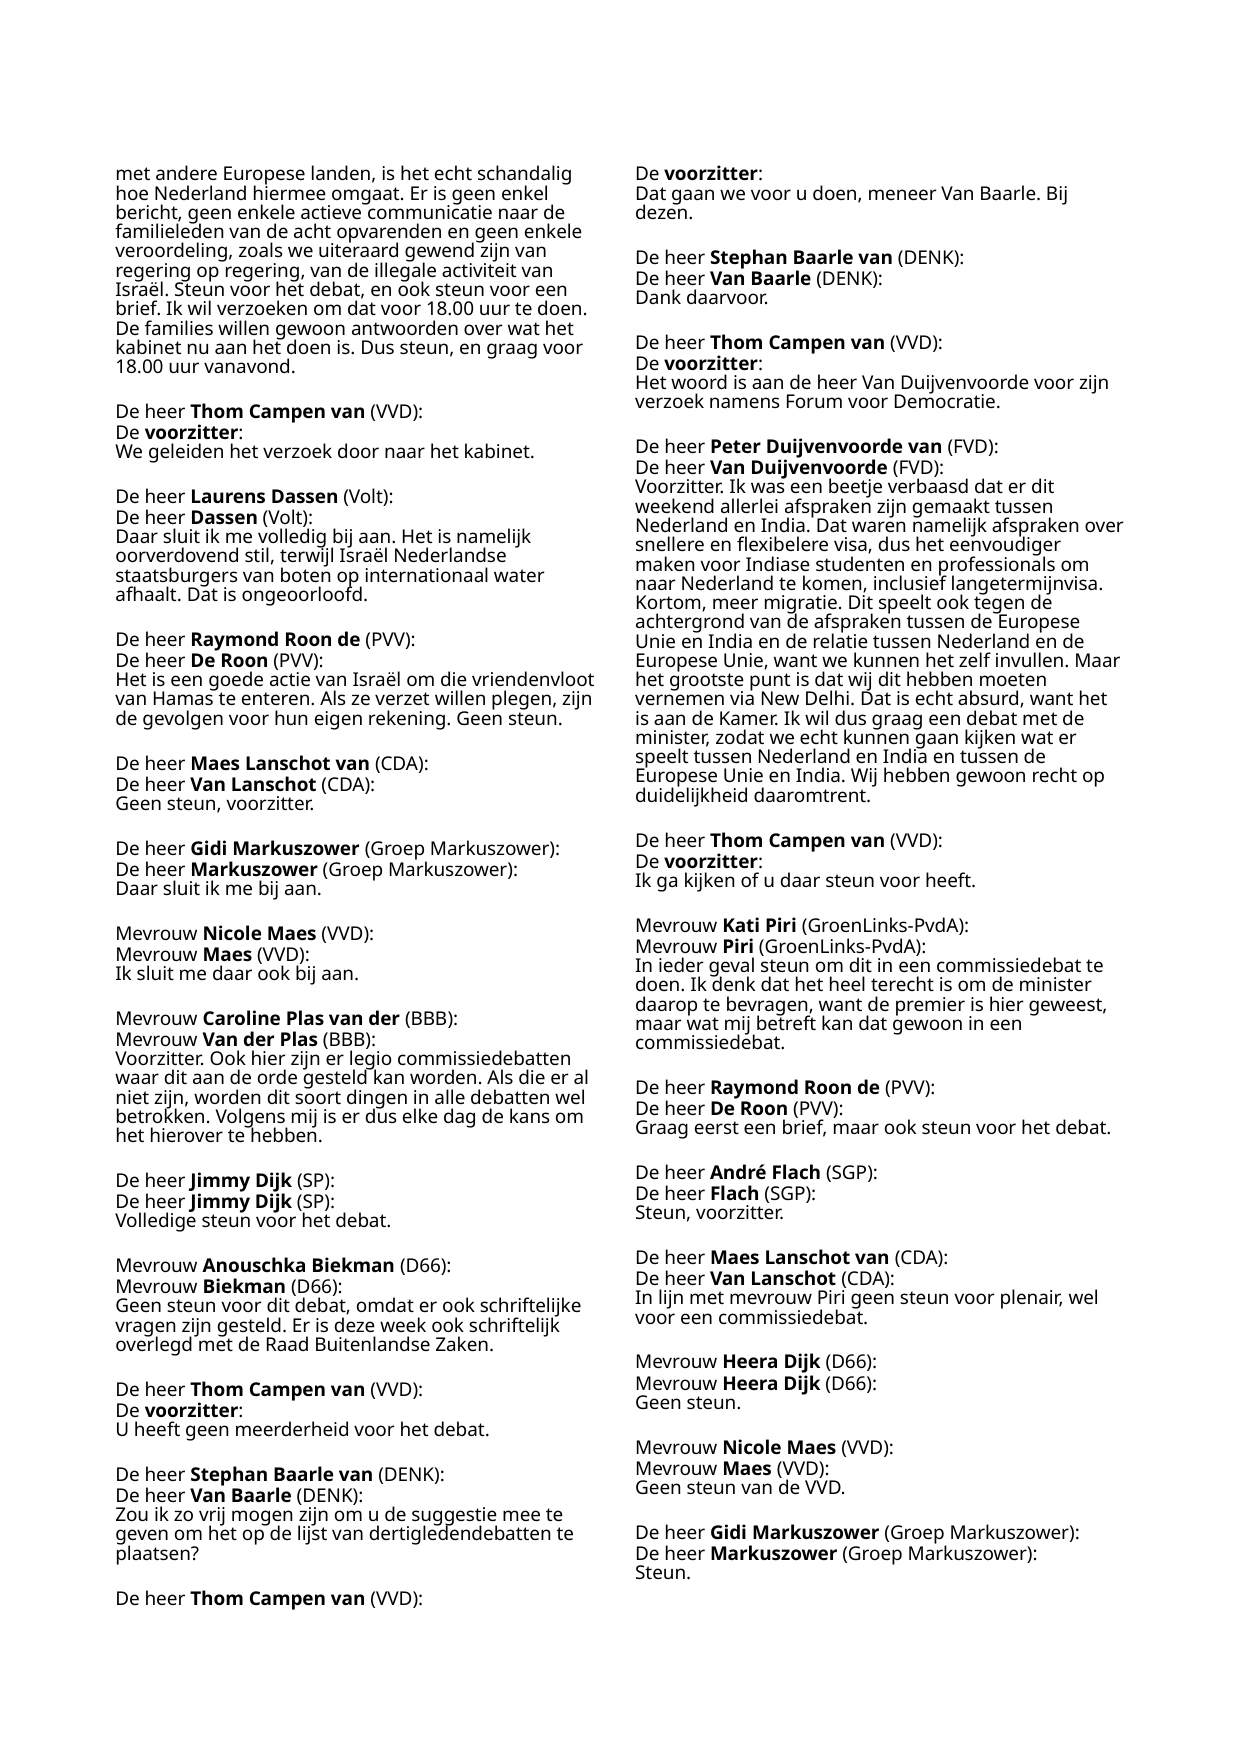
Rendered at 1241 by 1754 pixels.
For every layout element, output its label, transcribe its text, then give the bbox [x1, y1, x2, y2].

text Voorzitter. Ook hier zijn er legio commissiedebatten waar dit aan de orde gesteld kan worden. Als die er al niet zijn, worden dit soort dingen in alle debatten wel betrokken. Volgens mij is er dus elke dag de kans om het hierover te hebben. [115, 1050, 605, 1146]
text Geen steun van de VVD. [635, 1479, 1125, 1498]
text U heeft geen meerderheid voor het debat. [115, 1421, 605, 1440]
text De voorzitter: [635, 355, 1125, 374]
text Mevrouw Maes (VVD): [635, 1459, 1125, 1479]
text De heer Peter Duijvenvoorde van (FVD): [635, 433, 1125, 459]
text Dat gaan we voor u doen, meneer Van Baarle. Bij dezen. [635, 184, 1125, 223]
text De heer Thom Campen van (VVD): [115, 1376, 605, 1402]
text De heer Raymond Roon de (PVV): [115, 626, 605, 652]
text Daar sluit ik me volledig bij aan. Het is namelijk oorverdovend stil, terwijl Israël Nederlandse staatsburgers van boten op internationaal water afhaalt. Dat is ongeoorloofd. [115, 528, 605, 605]
text Graag eerst een brief, maar ook steun voor het debat. [635, 1119, 1125, 1138]
text De heer Van Lanschot (CDA): [635, 1270, 1125, 1289]
text Ik ga kijken of u daar steun voor heeft. [635, 872, 1125, 891]
text De heer Flach (SGP): [635, 1185, 1125, 1204]
text In lijn met mevrouw Piri geen steun voor plenair, wel voor een commissiedebat. [635, 1289, 1125, 1328]
text De heer Van Lanschot (CDA): [115, 776, 605, 795]
text De voorzitter: [635, 853, 1125, 872]
text Het is een goede actie van Israël om die vriendenvloot van Hamas te enteren. Als ze verzet willen plegen, zijn de gevolgen voor hun eigen rekening. Geen steun. [115, 671, 605, 729]
text De heer Markuszower (Groep Markuszower): [635, 1545, 1125, 1564]
text De heer André Flach (SGP): [635, 1159, 1125, 1185]
text De heer Laurens Dassen (Volt): [115, 483, 605, 509]
text De heer Thom Campen van (VVD): [115, 398, 605, 424]
text De heer Thom Campen van (VVD): [635, 329, 1125, 355]
text Mevrouw Van der Plas (BBB): [115, 1031, 605, 1050]
text De heer Gidi Markuszower (Groep Markuszower): [115, 835, 605, 861]
text De heer Gidi Markuszower (Groep Markuszower): [635, 1519, 1125, 1545]
text De heer Thom Campen van (VVD): [115, 1585, 605, 1611]
text Geen steun, voorzitter. [115, 795, 605, 814]
text Mevrouw Piri (GroenLinks-PvdA): [635, 938, 1125, 957]
text Mevrouw Biekman (D66): [115, 1278, 605, 1297]
text Daar sluit ik me bij aan. [115, 880, 605, 899]
text De heer Van Baarle (DENK): [635, 270, 1125, 289]
text Mevrouw Anouschka Biekman (D66): [115, 1252, 605, 1278]
text Mevrouw Maes (VVD): [115, 946, 605, 965]
text De heer De Roon (PVV): [115, 652, 605, 671]
text Mevrouw Heera Dijk (D66): [635, 1349, 1125, 1374]
text Mevrouw Heera Dijk (D66): [635, 1374, 1125, 1394]
text De heer Stephan Baarle van (DENK): [635, 244, 1125, 270]
text De heer Van Baarle (DENK): [115, 1487, 605, 1506]
text Steun. [635, 1564, 1125, 1583]
text De heer Jimmy Dijk (SP): [115, 1167, 605, 1193]
text De heer Markuszower (Groep Markuszower): [115, 861, 605, 880]
text Geen steun. [635, 1394, 1125, 1413]
text Mevrouw Nicole Maes (VVD): [635, 1434, 1125, 1459]
text met andere Europese landen, is het echt schandalig hoe Nederland hiermee omgaat. Er is geen enkel bericht, geen enkele actieve communicatie naar de familieleden van de acht opvarenden en geen enkele veroordeling, zoals we uiteraard gewend zijn van regering op regering, van de illegale activiteit van Israël. Steun voor het debat, en ook steun voor een brief. Ik wil verzoeken om dat voor 18.00 uur te doen. De families willen gewoon antwoorden over wat het kabinet nu aan het doen is. Dus steun, en graag voor 18.00 uur vanavond. [115, 165, 605, 377]
text De voorzitter: [635, 165, 1125, 184]
text De heer Raymond Roon de (PVV): [635, 1074, 1125, 1100]
text De heer Stephan Baarle van (DENK): [115, 1461, 605, 1487]
text De heer Maes Lanschot van (CDA): [115, 750, 605, 776]
text Het woord is aan de heer Van Duijvenvoorde voor zijn verzoek namens Forum voor Democratie. [635, 374, 1125, 413]
text We geleiden het verzoek door naar het kabinet. [115, 443, 605, 462]
text De heer Jimmy Dijk (SP): [115, 1193, 605, 1212]
text Geen steun voor dit debat, omdat er ook schriftelijke vragen zijn gesteld. Er is deze week ook schriftelijk overlegd met de Raad Buitenlandse Zaken. [115, 1297, 605, 1355]
text De voorzitter: [115, 1402, 605, 1421]
text Steun, voorzitter. [635, 1204, 1125, 1223]
text De heer Thom Campen van (VVD): [635, 827, 1125, 853]
text Ik sluit me daar ook bij aan. [115, 965, 605, 984]
text De heer De Roon (PVV): [635, 1100, 1125, 1119]
text Voorzitter. Ik was een beetje verbaasd dat er dit weekend allerlei afspraken zijn gemaakt tussen Nederland en India. Dat waren namelijk afspraken over snellere en flexibelere visa, dus het eenvoudiger maken voor Indiase studenten en professionals om naar Nederland te komen, inclusief langetermijnvisa. Kortom, meer migratie. Dit speelt ook tegen de achtergrond van de afspraken tussen de Europese Unie en India en de relatie tussen Nederland en de Europese Unie, want we kunnen het zelf invullen. Maar het grootste punt is dat wij dit hebben moeten vernemen via New Delhi. Dat is echt absurd, want het is aan de Kamer. Ik wil dus graag een debat met de minister, zodat we echt kunnen gaan kijken wat er speelt tussen Nederland en India en tussen de Europese Unie en India. Wij hebben gewoon recht op duidelijkheid daaromtrent. [635, 478, 1125, 806]
text Dank daarvoor. [635, 289, 1125, 308]
text De heer Van Duijvenvoorde (FVD): [635, 459, 1125, 478]
text De heer Maes Lanschot van (CDA): [635, 1244, 1125, 1270]
text In ieder geval steun om dit in een commissiedebat te doen. Ik denk dat het heel terecht is om de minister daarop te bevragen, want de premier is hier geweest, maar wat mij betreft kan dat gewoon in een commissiedebat. [635, 957, 1125, 1053]
text De heer Dassen (Volt): [115, 509, 605, 528]
text Mevrouw Kati Piri (GroenLinks-PvdA): [635, 912, 1125, 938]
text Zou ik zo vrij mogen zijn om u de suggestie mee te geven om het op de lijst van dertigledendebatten te plaatsen? [115, 1506, 605, 1564]
text Mevrouw Nicole Maes (VVD): [115, 920, 605, 946]
text Volledige steun voor het debat. [115, 1212, 605, 1232]
text Mevrouw Caroline Plas van der (BBB): [115, 1005, 605, 1031]
text De voorzitter: [115, 424, 605, 443]
